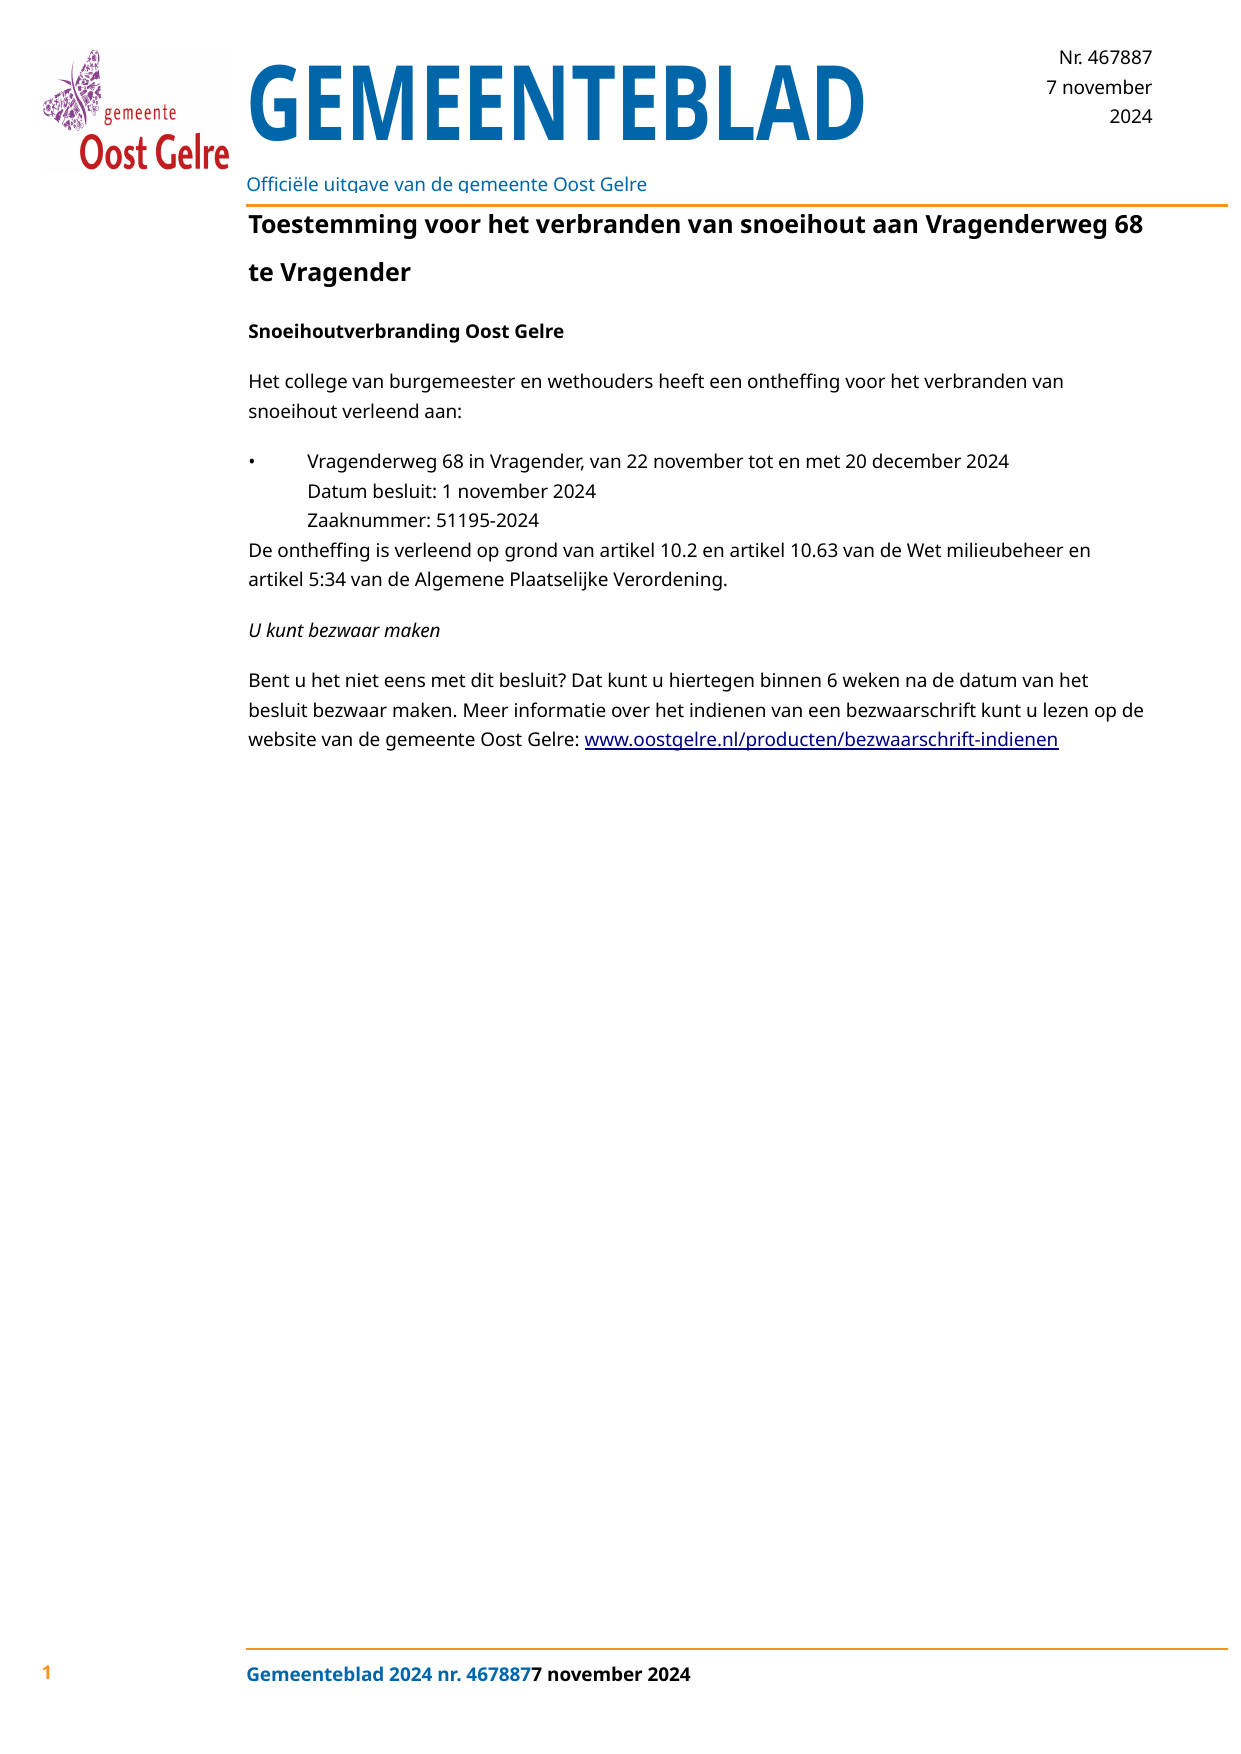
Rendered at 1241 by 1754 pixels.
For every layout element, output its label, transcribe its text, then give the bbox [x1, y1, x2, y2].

picture [41, 47, 231, 172]
text Toestemming voor het verbranden van snoeihout aan Vragenderweg 68 te Vragender [248, 207, 1152, 288]
list Zaaknummer: 51195-2024 [248, 507, 1152, 533]
text Snoeihoutverbranding Oost Gelre [248, 318, 1152, 344]
text De ontheffing is verleend op grond van artikel 10.2 en artikel 10.63 van de Wet milieubeheer en artikel 5:34 van de Algemene Plaatselijke Verordening. [248, 537, 1152, 592]
text U kunt bezwaar maken [248, 617, 1152, 643]
list Datum besluit: 1 november 2024 [248, 478, 1152, 504]
text Bent u het niet eens met dit besluit? Dat kunt u hiertegen binnen 6 weken na de datum van het besluit bezwaar maken. Meer informatie over het indienen van een bezwaarschrift kunt u lezen op de website van de gemeente Oost Gelre: www.oostgelre.nl/producten/bezwaarschrift-indienen [248, 667, 1152, 752]
list Vragenderweg 68 in Vragender, van 22 november tot en met 20 december 2024 [248, 448, 1152, 474]
text Het college van burgemeester en wethouders heeft een ontheffing voor het verbranden van snoeihout verleend aan: [248, 368, 1152, 424]
